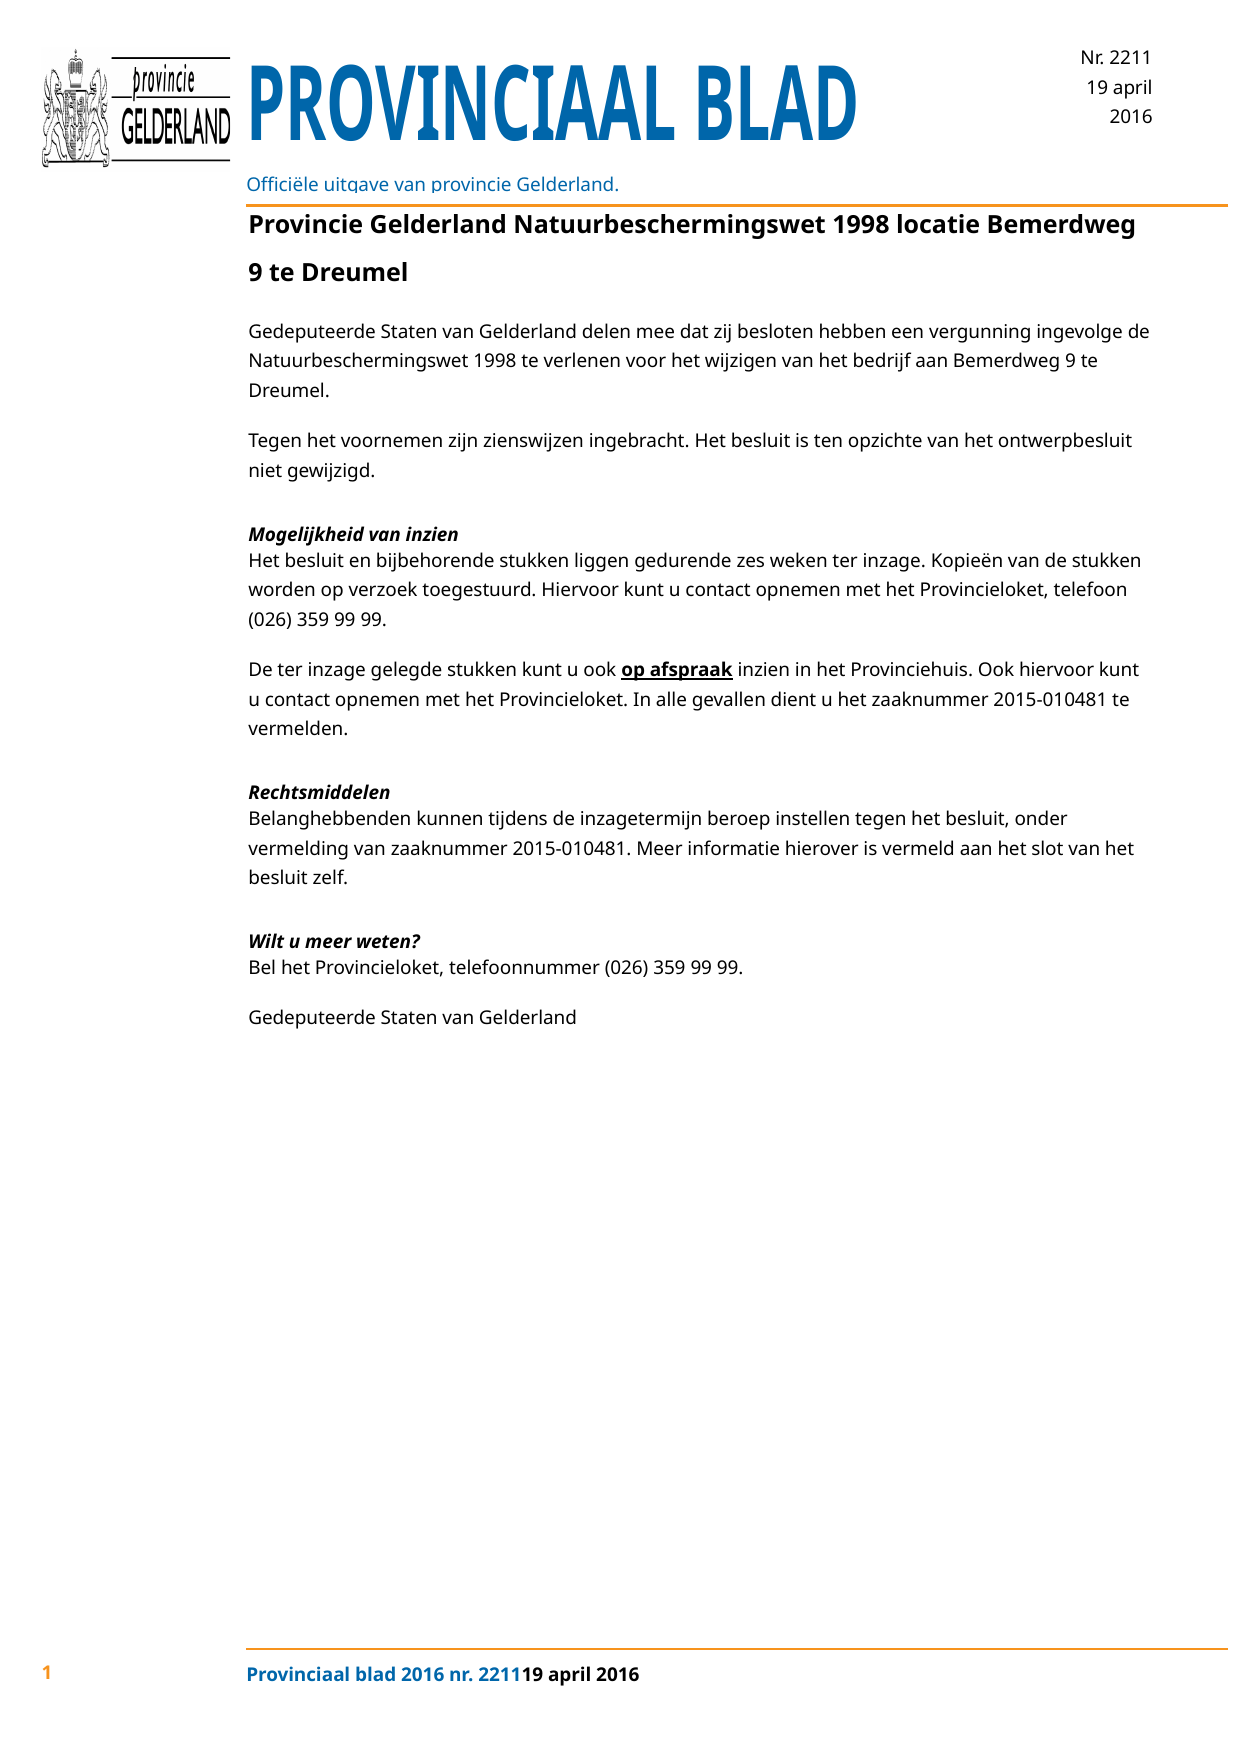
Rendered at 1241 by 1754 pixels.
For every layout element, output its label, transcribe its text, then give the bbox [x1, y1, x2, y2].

text Het besluit en bijbehorende stukken liggen gedurende zes weken ter inzage. Kopieën van de stukken worden op verzoek toegestuurd. Hiervoor kunt u contact opnemen met het Provincieloket, telefoon (026) 359 99 99. [248, 547, 1152, 632]
text Gedeputeerde Staten van Gelderland [248, 1004, 1152, 1030]
text Tegen het voornemen zijn zienswijzen ingebracht. Het besluit is ten opzichte van het ontwerpbesluit niet gewijzigd. [248, 427, 1152, 483]
text Provincie Gelderland Natuurbeschermingswet 1998 locatie Bemerdweg 9 te Dreumel [248, 207, 1152, 288]
picture [41, 47, 231, 172]
text Mogelijkheid van inzien [248, 521, 1152, 547]
text Bel het Provincieloket, telefoonnummer (026) 359 99 99. [248, 954, 1152, 980]
text De ter inzage gelegde stukken kunt u ook op afspraak inzien in het Provinciehuis. Ook hiervoor kunt u contact opnemen met het Provincieloket. In alle gevallen dient u het zaaknummer 2015-010481 te vermelden. [248, 656, 1152, 741]
text Belanghebbenden kunnen tijdens de inzagetermijn beroep instellen tegen het besluit, onder vermelding van zaaknummer 2015-010481. Meer informatie hierover is vermeld aan het slot van het besluit zelf. [248, 805, 1152, 890]
text Rechtsmiddelen [248, 779, 1152, 805]
text Wilt u meer weten? [248, 928, 1152, 954]
text Gedeputeerde Staten van Gelderland delen mee dat zij besloten hebben een vergunning ingevolge de Natuurbeschermingswet 1998 te verlenen voor het wijzigen van het bedrijf aan Bemerdweg 9 te Dreumel. [248, 318, 1152, 403]
